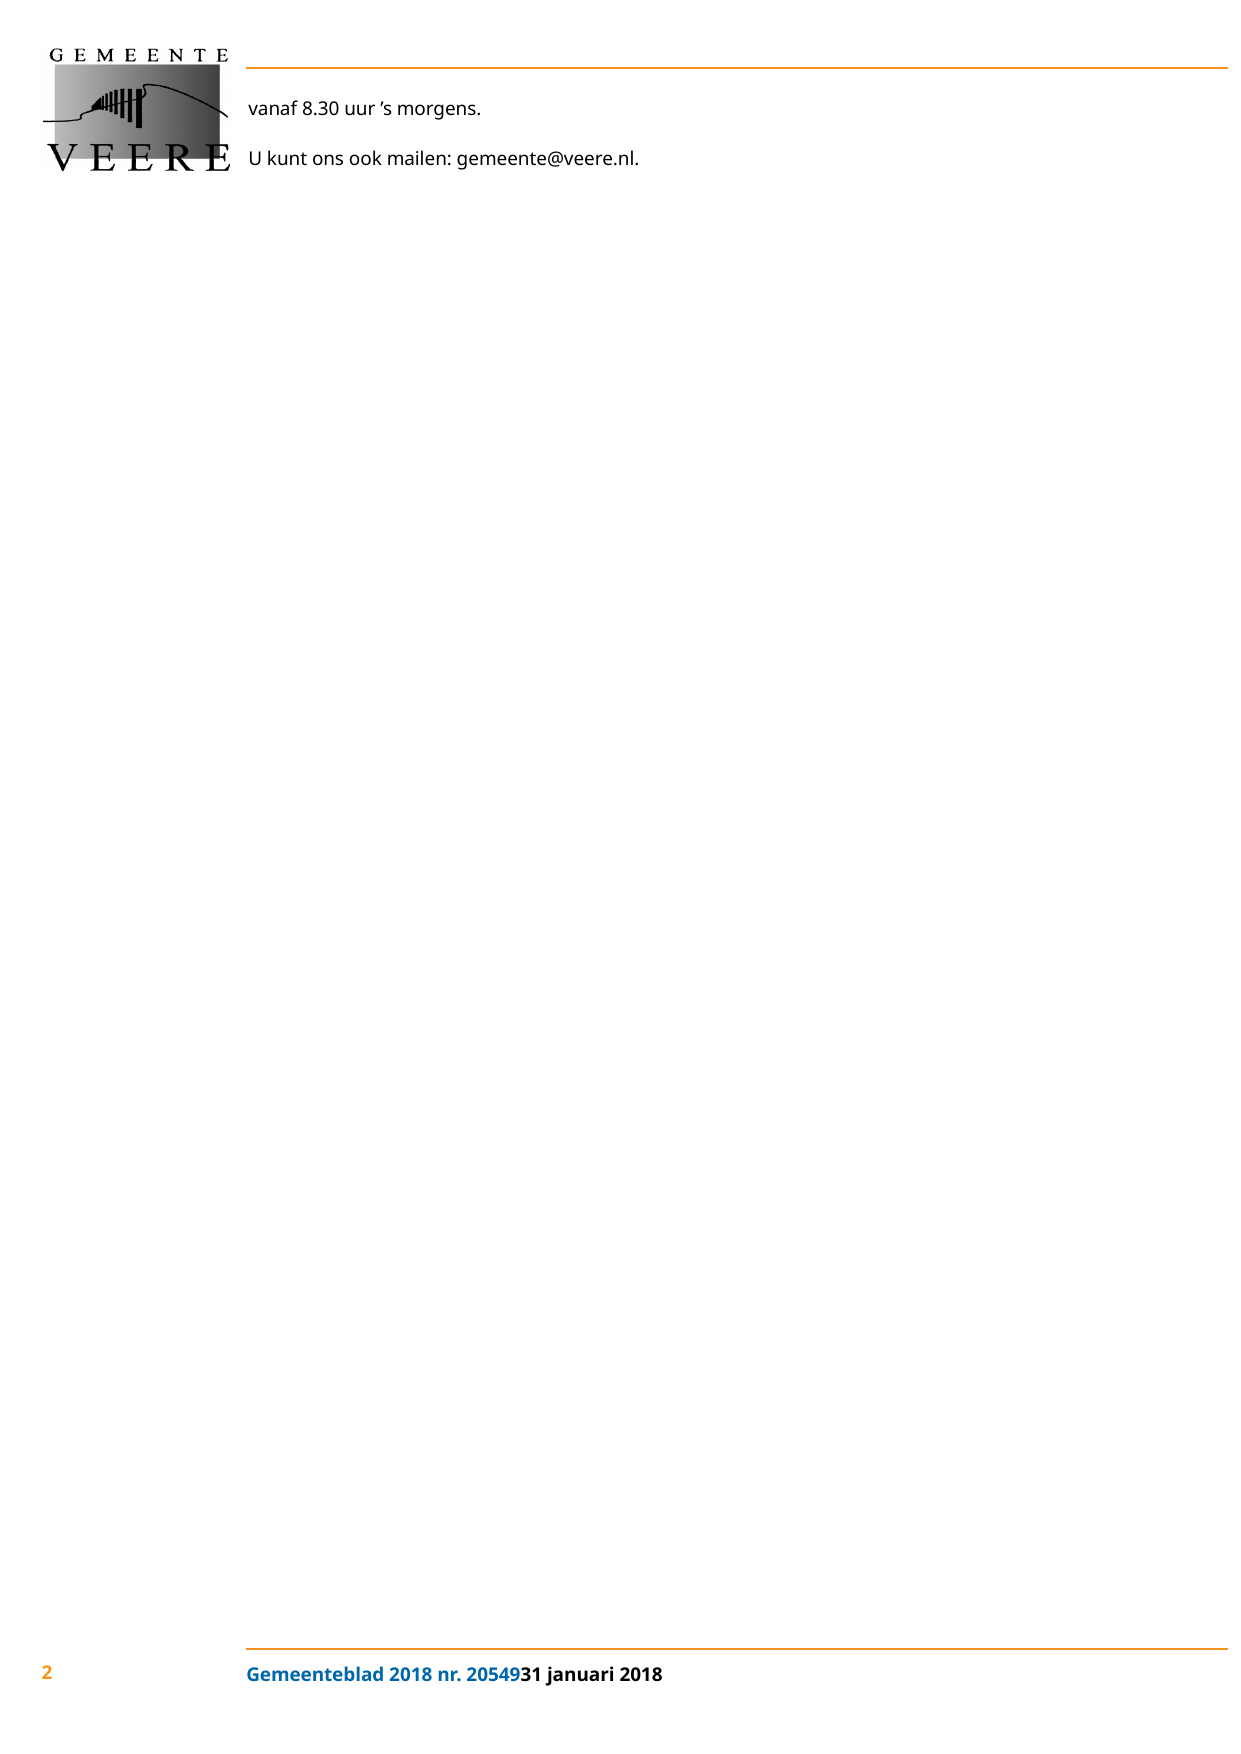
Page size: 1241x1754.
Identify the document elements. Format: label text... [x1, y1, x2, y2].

picture [41, 47, 231, 172]
text U kunt ons ook mailen: gemeente@veere.nl. [248, 145, 1152, 171]
text vanaf 8.30 uur ’s morgens. [248, 95, 1152, 121]
